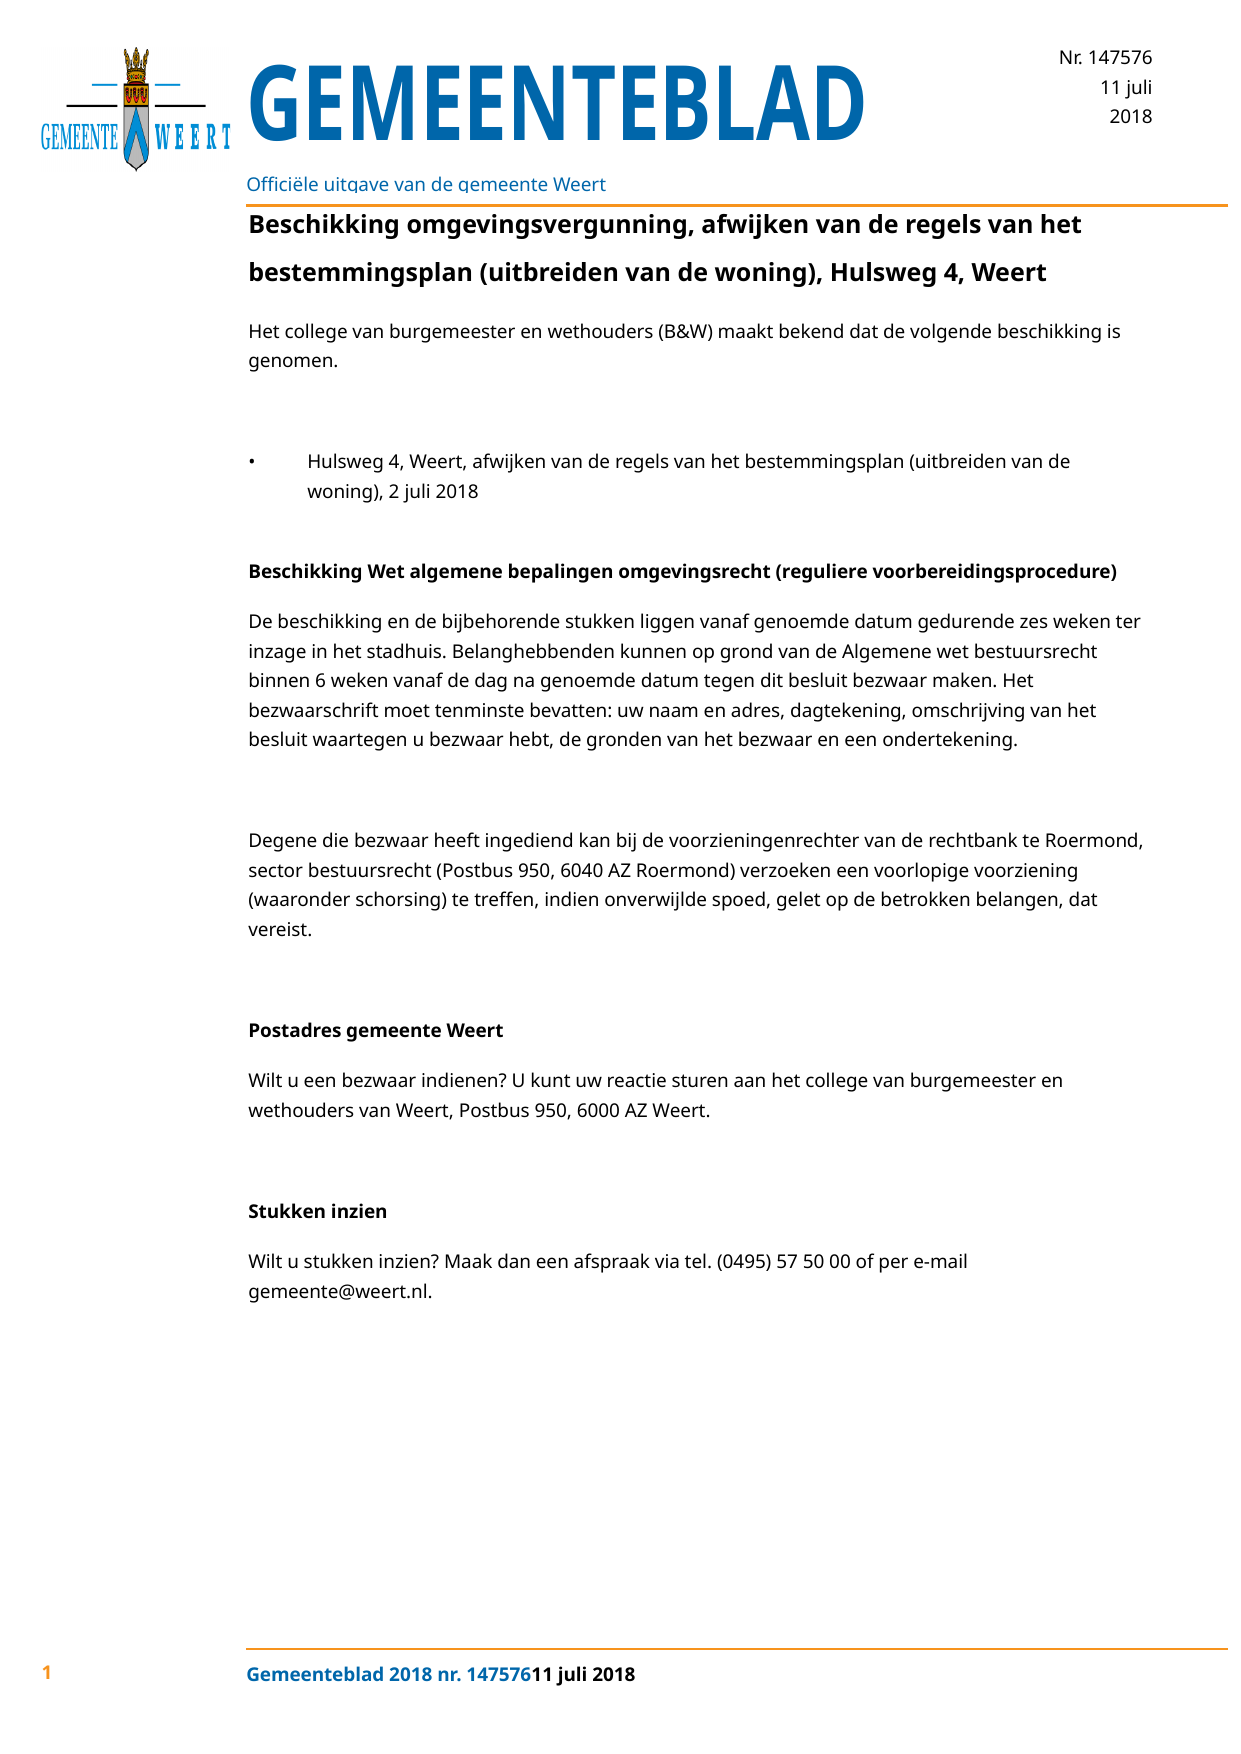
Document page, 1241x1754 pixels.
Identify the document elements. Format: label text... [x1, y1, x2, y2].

text Wilt u een bezwaar indienen? U kunt uw reactie sturen aan het college van burgemeester en wethouders van Weert, Postbus 950, 6000 AZ Weert. [248, 1067, 1152, 1123]
text Wilt u stukken inzien? Maak dan een afspraak via tel. (0495) 57 50 00 of per e-mail gemeente@weert.nl. [248, 1248, 1152, 1304]
text Beschikking omgevingsvergunning, afwijken van de regels van het bestemmingsplan (uitbreiden van de woning), Hulsweg 4, Weert [248, 207, 1152, 288]
text Beschikking Wet algemene bepalingen omgevingsrecht (reguliere voorbereidingsprocedure) [248, 558, 1152, 584]
list Hulsweg 4, Weert, afwijken van de regels van het bestemmingsplan (uitbreiden van de woning), 2 juli 2018 [248, 448, 1152, 504]
text Degene die bezwaar heeft ingediend kan bij de voorzieningenrechter van de rechtbank te Roermond, sector bestuursrecht (Postbus 950, 6040 AZ Roermond) verzoeken een voorlopige voorziening (waaronder schorsing) te treffen, indien onverwijlde spoed, gelet op de betrokken belangen, dat vereist. [248, 827, 1152, 942]
text De beschikking en de bijbehorende stukken liggen vanaf genoemde datum gedurende zes weken ter inzage in het stadhuis. Belanghebbenden kunnen op grond van de Algemene wet bestuursrecht binnen 6 weken vanaf de dag na genoemde datum tegen dit besluit bezwaar maken. Het bezwaarschrift moet tenminste bevatten: uw naam en adres, dagtekening, omschrijving van het besluit waartegen u bezwaar hebt, de gronden van het bezwaar en een ondertekening. [248, 608, 1152, 752]
text Stukken inzien [248, 1198, 1152, 1224]
text Postadres gemeente Weert [248, 1017, 1152, 1043]
picture [41, 47, 231, 172]
text Het college van burgemeester en wethouders (B&W) maakt bekend dat de volgende beschikking is genomen. [248, 318, 1152, 373]
